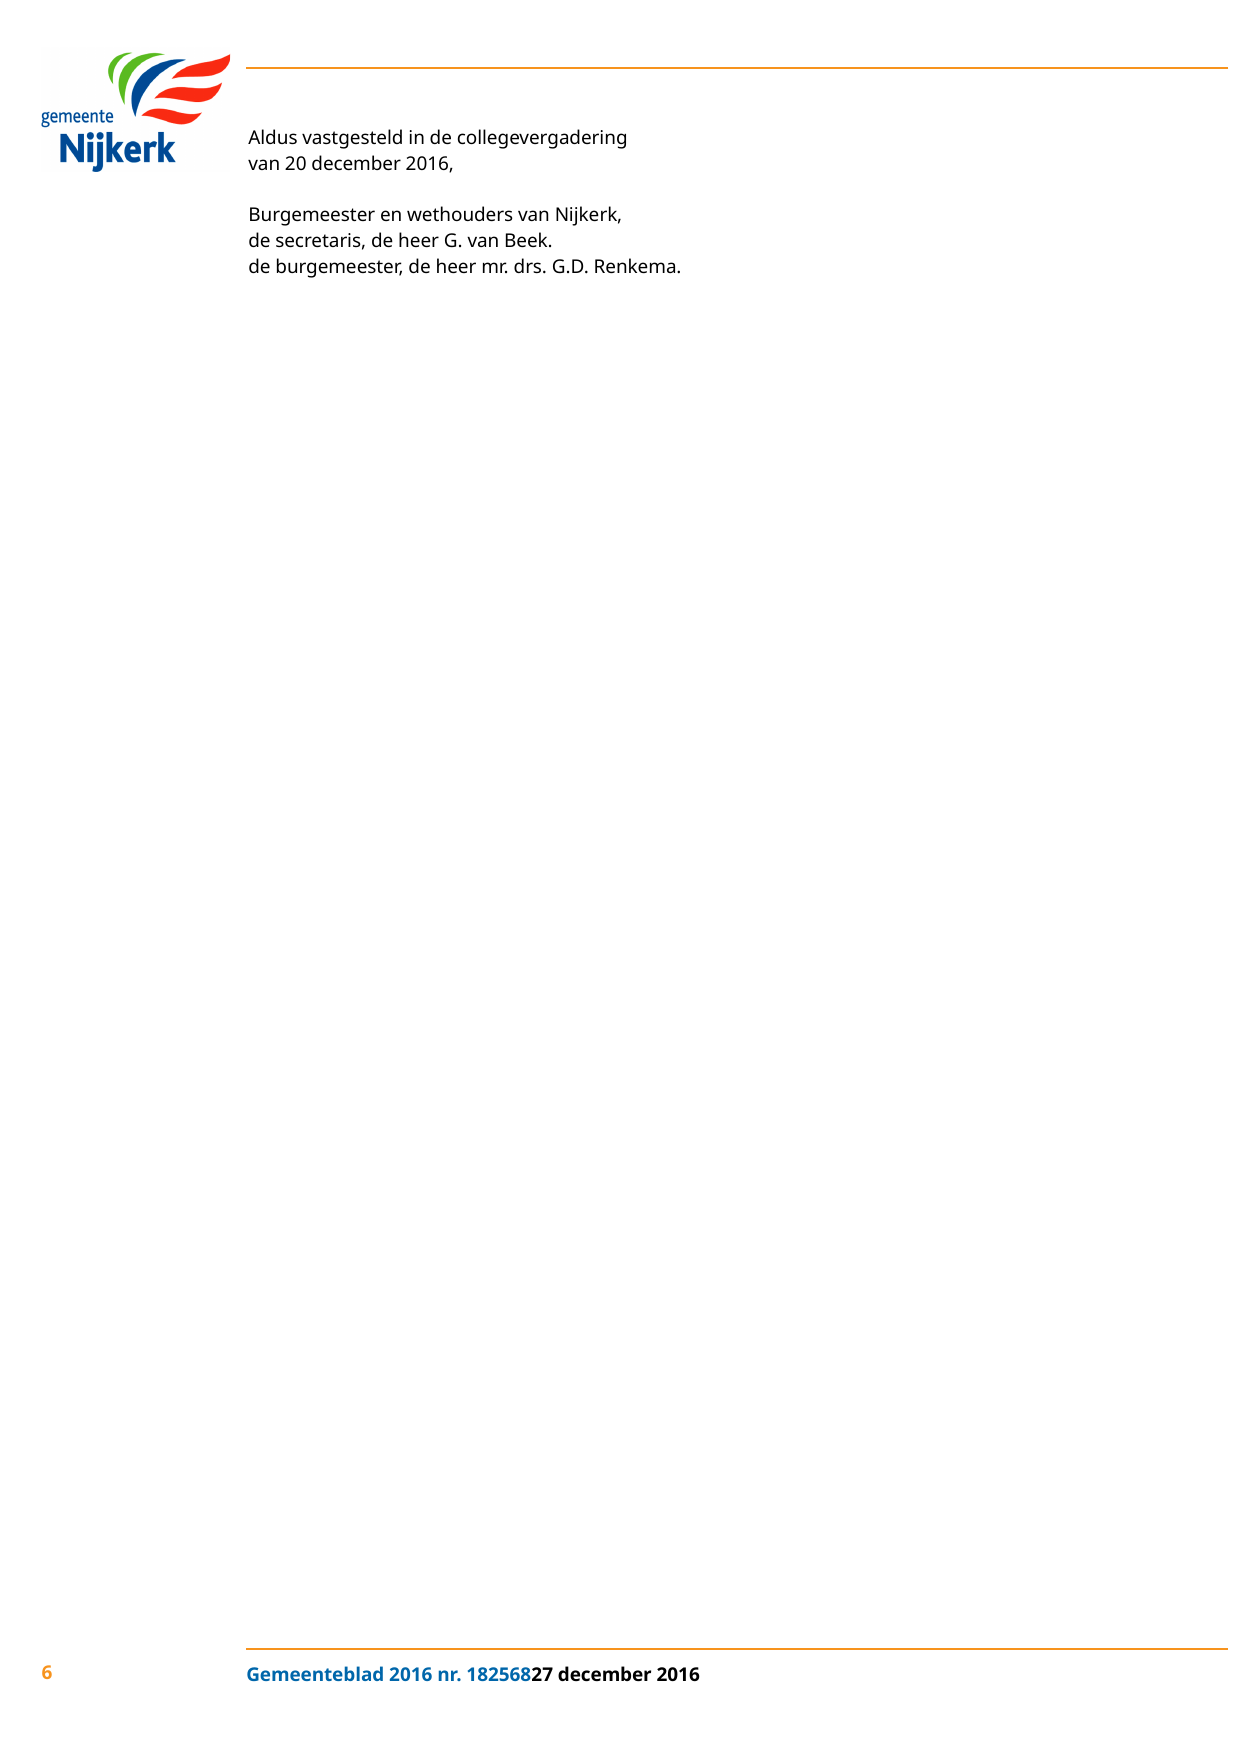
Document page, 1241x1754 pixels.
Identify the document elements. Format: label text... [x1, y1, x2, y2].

text van 20 december 2016, [248, 150, 1152, 176]
text de secretaris, de heer G. van Beek. [248, 227, 1152, 253]
picture [41, 47, 231, 172]
text de burgemeester, de heer mr. drs. G.D. Renkema. [248, 253, 1152, 279]
text Aldus vastgesteld in de collegevergadering [248, 124, 1152, 150]
text Burgemeester en wethouders van Nijkerk, [248, 202, 1152, 227]
